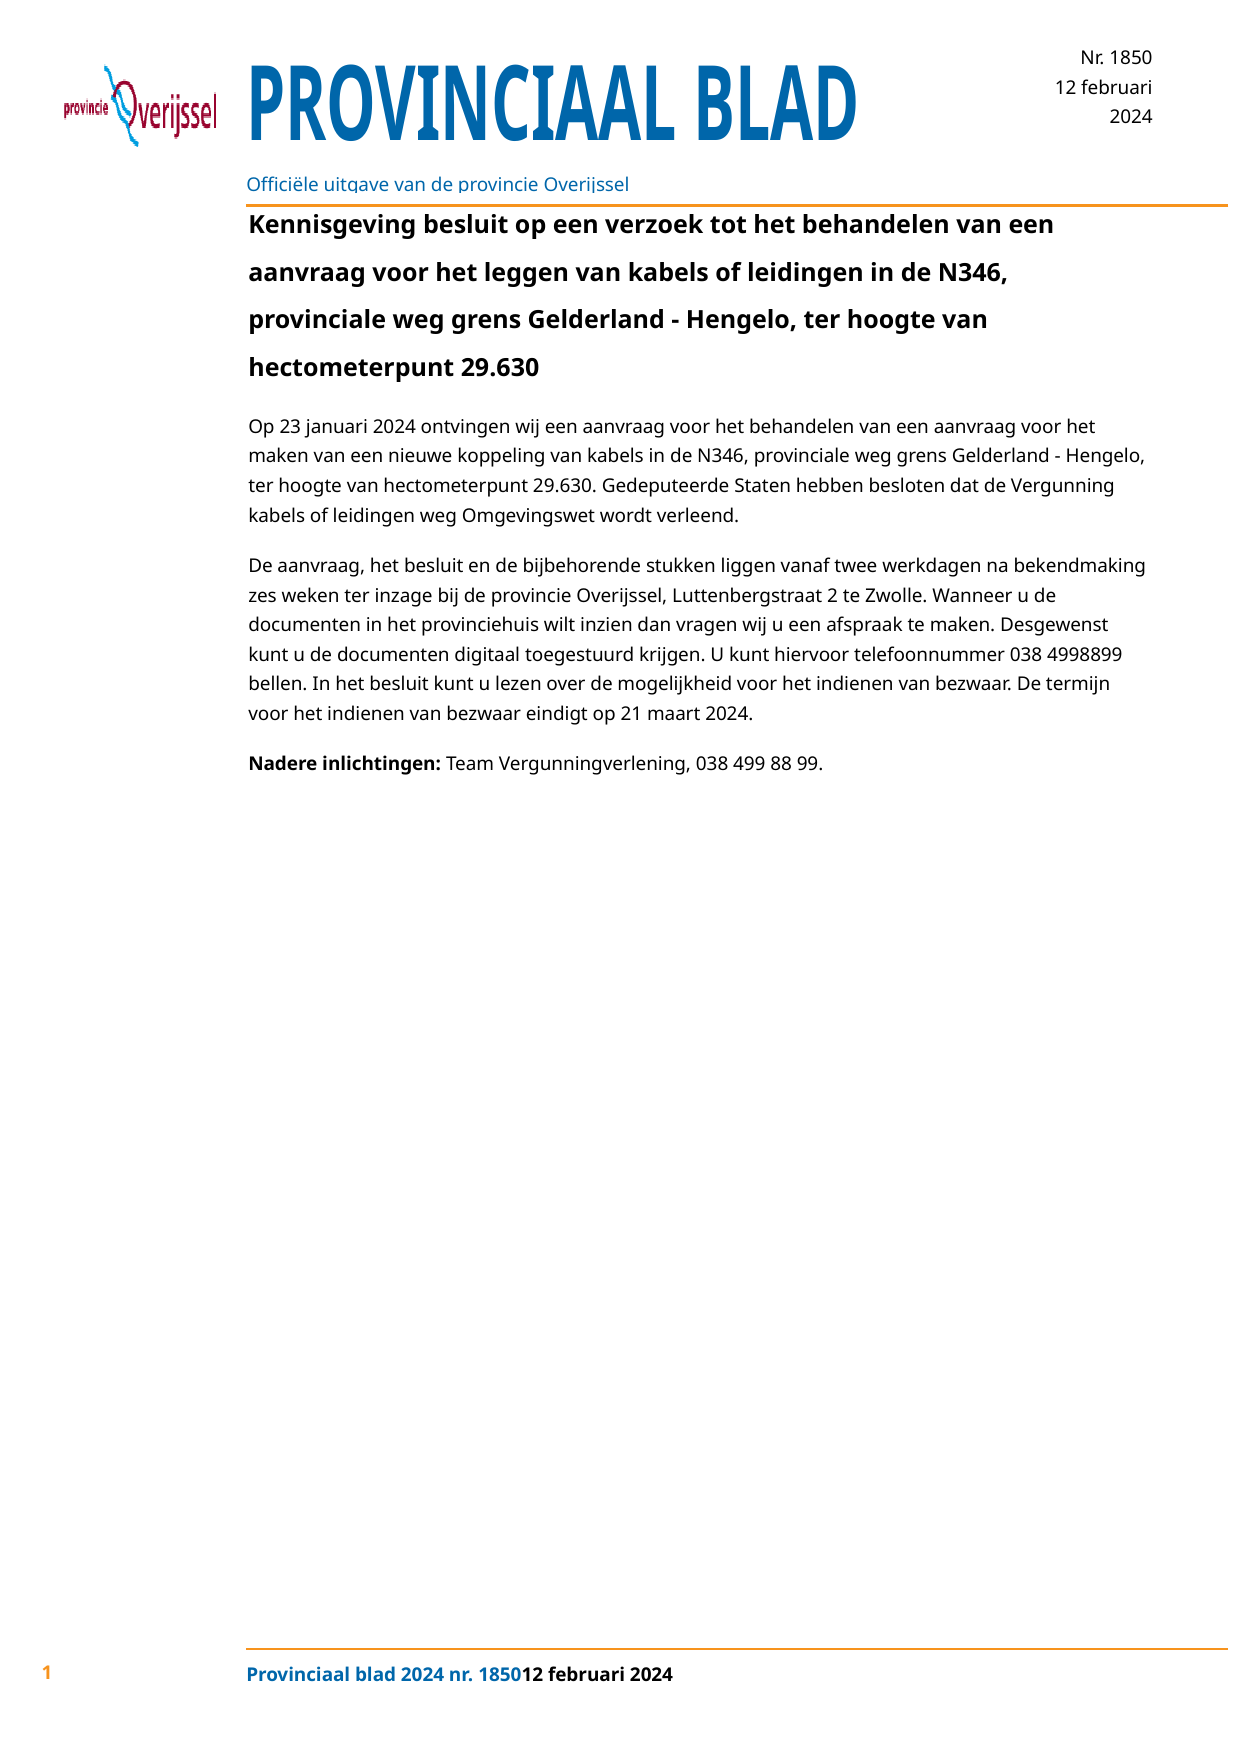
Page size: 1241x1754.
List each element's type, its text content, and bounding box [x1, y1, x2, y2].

text De aanvraag, het besluit en de bijbehorende stukken liggen vanaf twee werkdagen na bekendmaking zes weken ter inzage bij de provincie Overijssel, Luttenbergstraat 2 te Zwolle. Wanneer u de documenten in het provinciehuis wilt inzien dan vragen wij u een afspraak te maken. Desgewenst kunt u de documenten digitaal toegestuurd krijgen. U kunt hiervoor telefoonnummer 038 4998899 bellen. In het besluit kunt u lezen over de mogelijkheid voor het indienen van bezwaar. De termijn voor het indienen van bezwaar eindigt op 21 maart 2024. [248, 552, 1152, 726]
picture [41, 47, 231, 172]
text Kennisgeving besluit op een verzoek tot het behandelen van een aanvraag voor het leggen van kabels of leidingen in de N346, provinciale weg grens Gelderland - Hengelo, ter hoogte van hectometerpunt 29.630 [248, 207, 1152, 384]
text Nadere inlichtingen: Team Vergunningverlening, 038 499 88 99. [248, 751, 1152, 776]
text Op 23 januari 2024 ontvingen wij een aanvraag voor het behandelen van een aanvraag voor het maken van een nieuwe koppeling van kabels in de N346, provinciale weg grens Gelderland - Hengelo, ter hoogte van hectometerpunt 29.630. Gedeputeerde Staten hebben besloten dat de Vergunning kabels of leidingen weg Omgevingswet wordt verleend. [248, 413, 1152, 528]
